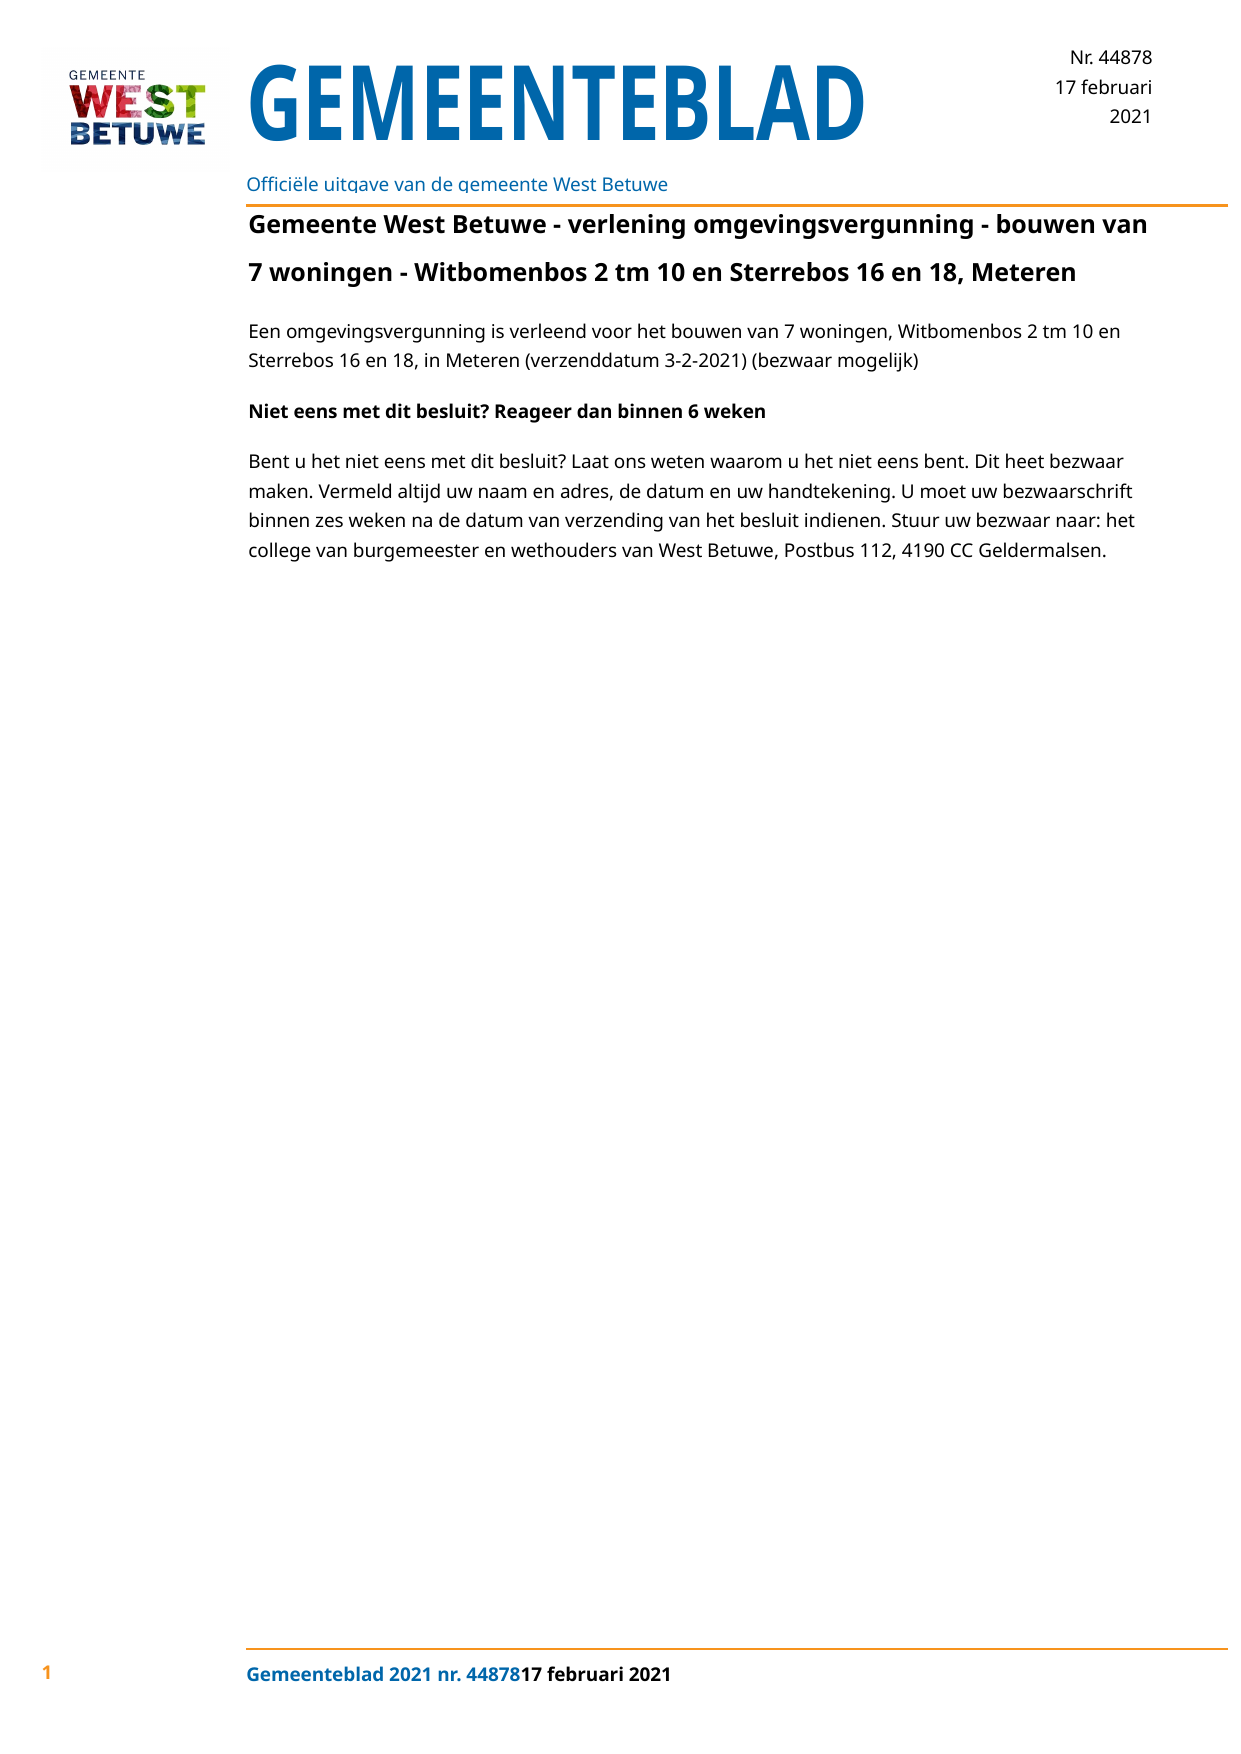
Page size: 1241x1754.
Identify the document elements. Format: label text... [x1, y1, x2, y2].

text Niet eens met dit besluit? Reageer dan binnen 6 weken [248, 398, 1152, 424]
picture [41, 47, 231, 172]
text Een omgevingsvergunning is verleend voor het bouwen van 7 woningen, Witbomenbos 2 tm 10 en Sterrebos 16 en 18, in Meteren (verzenddatum 3-2-2021) (bezwaar mogelijk) [248, 318, 1152, 373]
text Gemeente West Betuwe - verlening omgevingsvergunning - bouwen van 7 woningen - Witbomenbos 2 tm 10 en Sterrebos 16 en 18, Meteren [248, 207, 1152, 288]
text Bent u het niet eens met dit besluit? Laat ons weten waarom u het niet eens bent. Dit heet bezwaar maken. Vermeld altijd uw naam en adres, de datum en uw handtekening. U moet uw bezwaarschrift binnen zes weken na de datum van verzending van het besluit indienen. Stuur uw bezwaar naar: het college van burgemeester en wethouders van West Betuwe, Postbus 112, 4190 CC Geldermalsen. [248, 448, 1152, 563]
